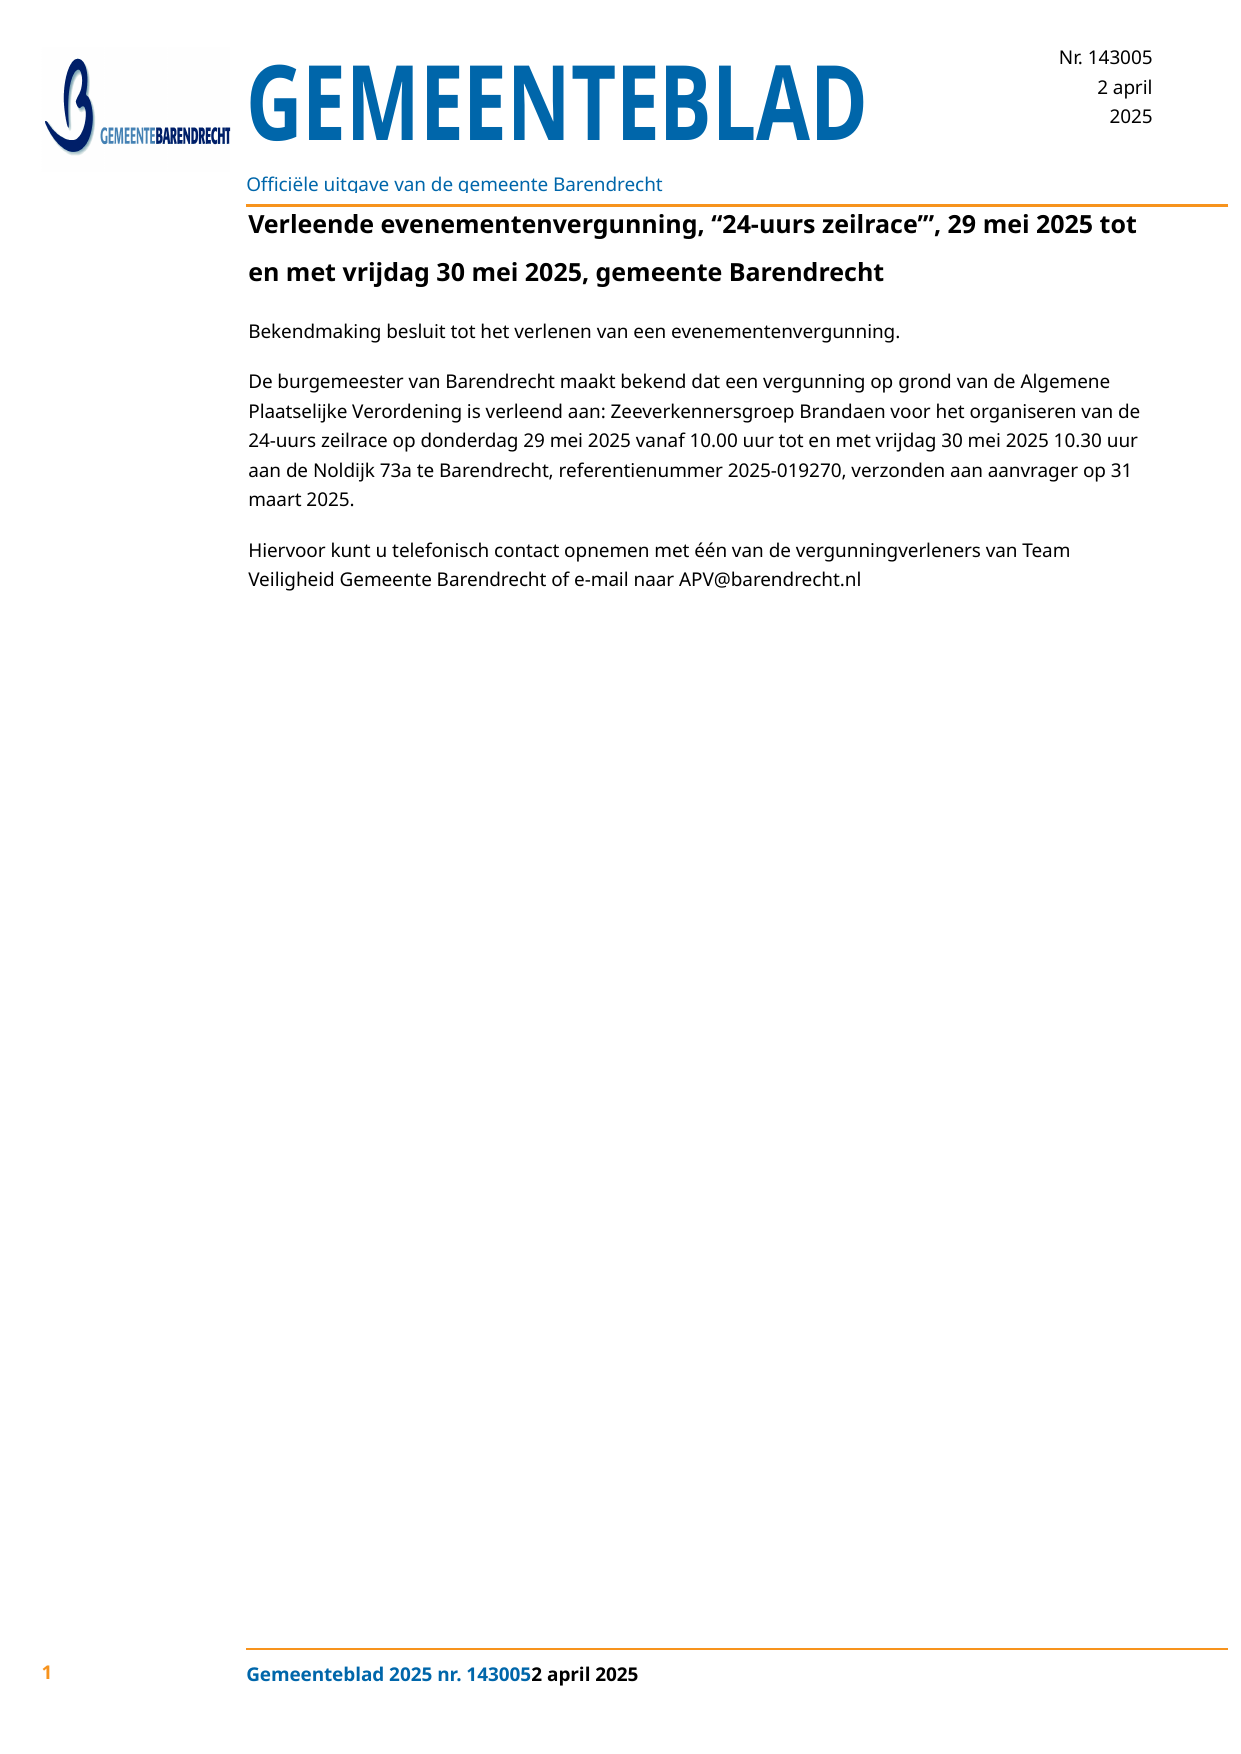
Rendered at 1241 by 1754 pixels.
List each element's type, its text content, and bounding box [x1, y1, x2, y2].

text Hiervoor kunt u telefonisch contact opnemen met één van de vergunningverleners van Team Veiligheid Gemeente Barendrecht of e-mail naar APV@barendrecht.nl [248, 537, 1152, 592]
text Verleende evenementenvergunning, “24-uurs zeilrace’”, 29 mei 2025 tot en met vrijdag 30 mei 2025, gemeente Barendrecht [248, 207, 1152, 288]
text Bekendmaking besluit tot het verlenen van een evenementenvergunning. [248, 318, 1152, 344]
picture [41, 47, 231, 172]
text De burgemeester van Barendrecht maakt bekend dat een vergunning op grond van de Algemene Plaatselijke Verordening is verleend aan: Zeeverkennersgroep Brandaen voor het organiseren van de 24-uurs zeilrace op donderdag 29 mei 2025 vanaf 10.00 uur tot en met vrijdag 30 mei 2025 10.30 uur aan de Noldijk 73a te Barendrecht, referentienummer 2025-019270, verzonden aan aanvrager op 31 maart 2025. [248, 368, 1152, 512]
